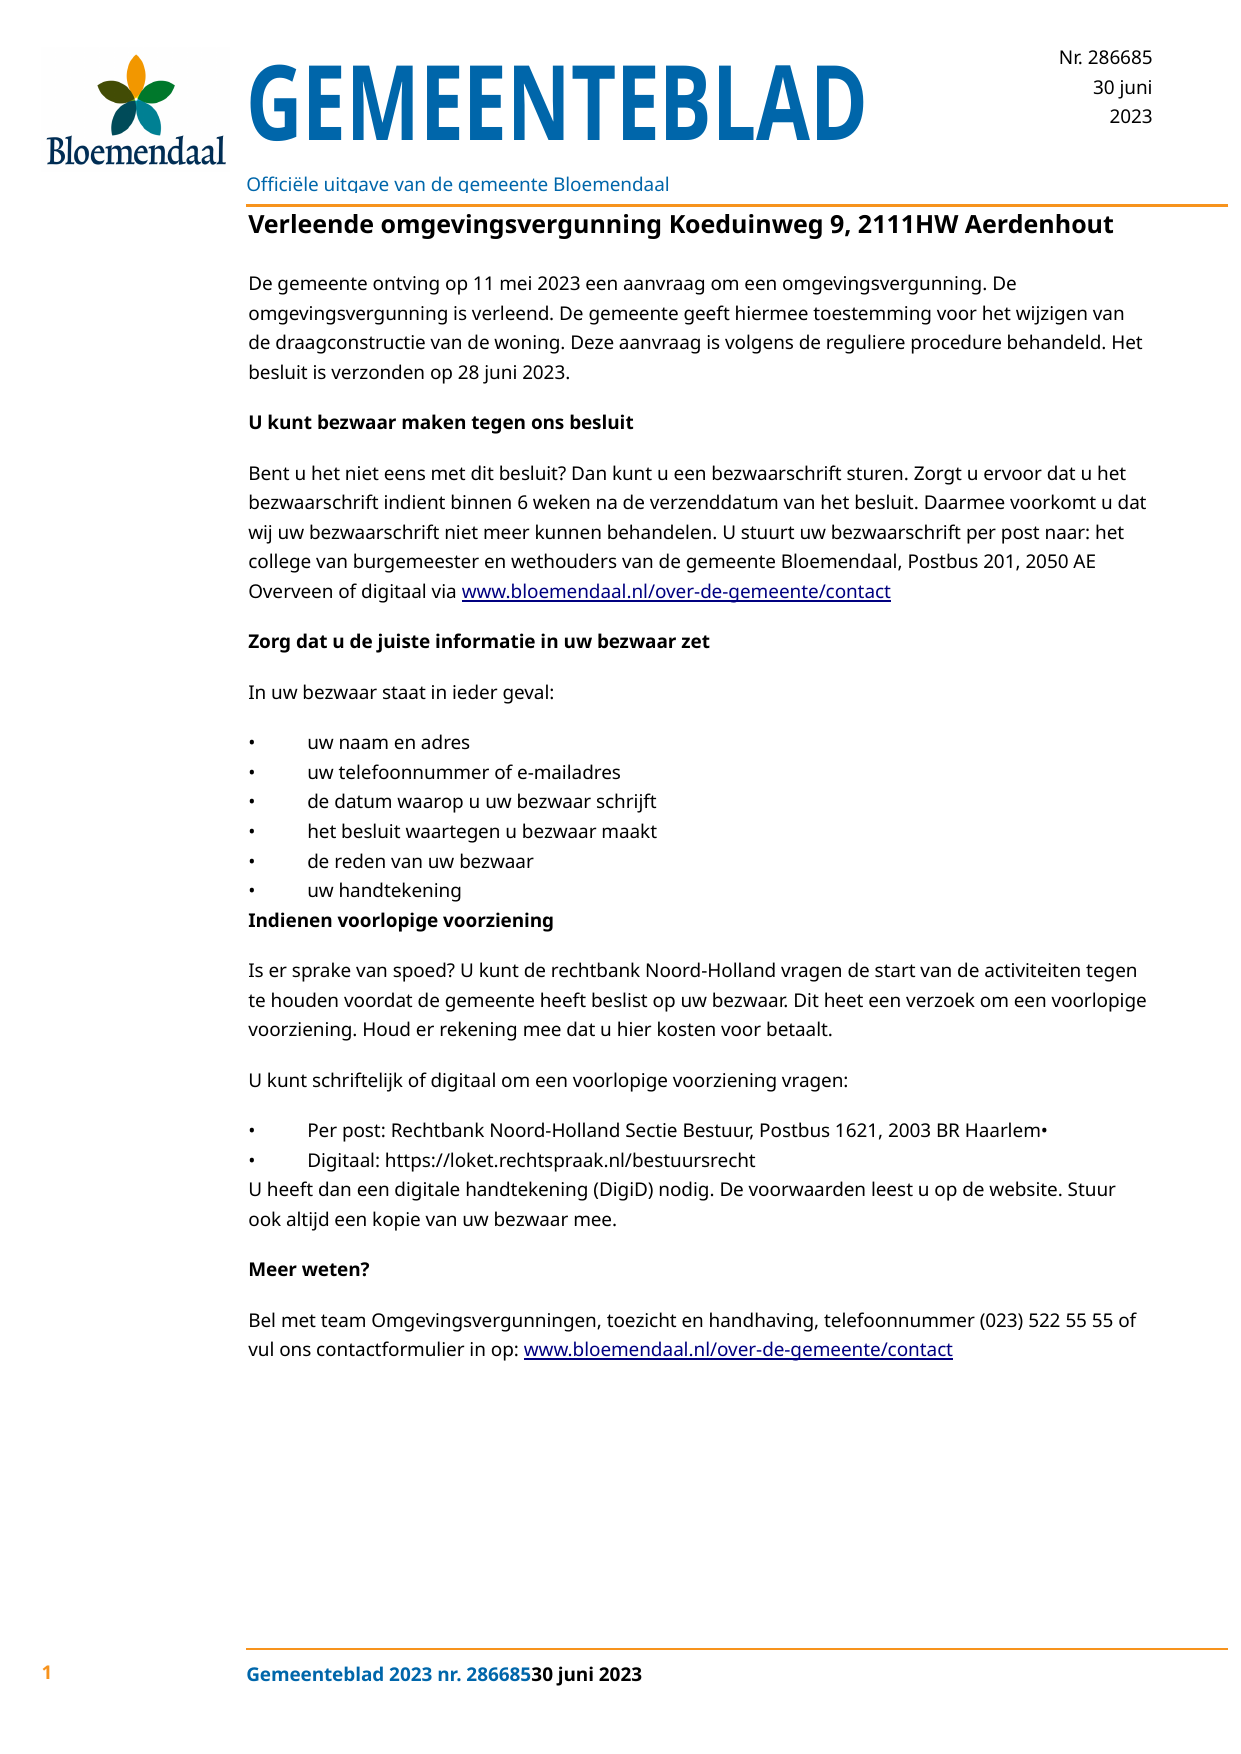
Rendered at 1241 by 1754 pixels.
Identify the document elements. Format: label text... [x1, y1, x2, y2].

text Zorg dat u de juiste informatie in uw bezwaar zet [248, 629, 1152, 654]
text U kunt schriftelijk of digitaal om een voorlopige voorziening vragen: [248, 1067, 1152, 1093]
picture [41, 47, 231, 172]
list Digitaal: https://loket.rechtspraak.nl/bestuursrecht [248, 1147, 1152, 1173]
text Meer weten? [248, 1257, 1152, 1282]
list de datum waarop u uw bezwaar schrijft [248, 789, 1152, 814]
text U heeft dan een digitale handtekening (DigiD) nodig. De voorwaarden leest u op de website. Stuur ook altijd een kopie van uw bezwaar mee. [248, 1177, 1152, 1232]
list uw telefoonnummer of e-mailadres [248, 759, 1152, 785]
list de reden van uw bezwaar [248, 848, 1152, 873]
list uw naam en adres [248, 729, 1152, 755]
list Per post: Rechtbank Noord-Holland Sectie Bestuur, Postbus 1621, 2003 BR Haarlem• [248, 1117, 1152, 1143]
list het besluit waartegen u bezwaar maakt [248, 818, 1152, 844]
text De gemeente ontving op 11 mei 2023 een aanvraag om een omgevingsvergunning. De omgevingsvergunning is verleend. De gemeente geeft hiermee toestemming voor het wijzigen van de draagconstructie van de woning. Deze aanvraag is volgens de reguliere procedure behandeld. Het besluit is verzonden op 28 juni 2023. [248, 270, 1152, 385]
text Bel met team Omgevingsvergunningen, toezicht en handhaving, telefoonnummer (023) 522 55 55 of vul ons contactformulier in op: www.bloemendaal.nl/over-de-gemeente/contact [248, 1307, 1152, 1362]
list uw handtekening [248, 877, 1152, 903]
text In uw bezwaar staat in ieder geval: [248, 679, 1152, 705]
text Bent u het niet eens met dit besluit? Dan kunt u een bezwaarschrift sturen. Zorgt u ervoor dat u het bezwaarschrift indient binnen 6 weken na de verzenddatum van het besluit. Daarmee voorkomt u dat wij uw bezwaarschrift niet meer kunnen behandelen. U stuurt uw bezwaarschrift per post naar: het college van burgemeester en wethouders van de gemeente Bloemendaal, Postbus 201, 2050 AE Overveen of digitaal via www.bloemendaal.nl/over-de-gemeente/contact [248, 460, 1152, 604]
text Is er sprake van spoed? U kunt de rechtbank Noord-Holland vragen de start van de activiteiten tegen te houden voordat de gemeente heeft beslist op uw bezwaar. Dit heet een verzoek om een voorlopige voorziening. Houd er rekening mee dat u hier kosten voor betaalt. [248, 957, 1152, 1042]
text Indienen voorlopige voorziening [248, 907, 1152, 933]
text U kunt bezwaar maken tegen ons besluit [248, 409, 1152, 435]
text Verleende omgevingsvergunning Koeduinweg 9, 2111HW Aerdenhout [248, 207, 1152, 241]
